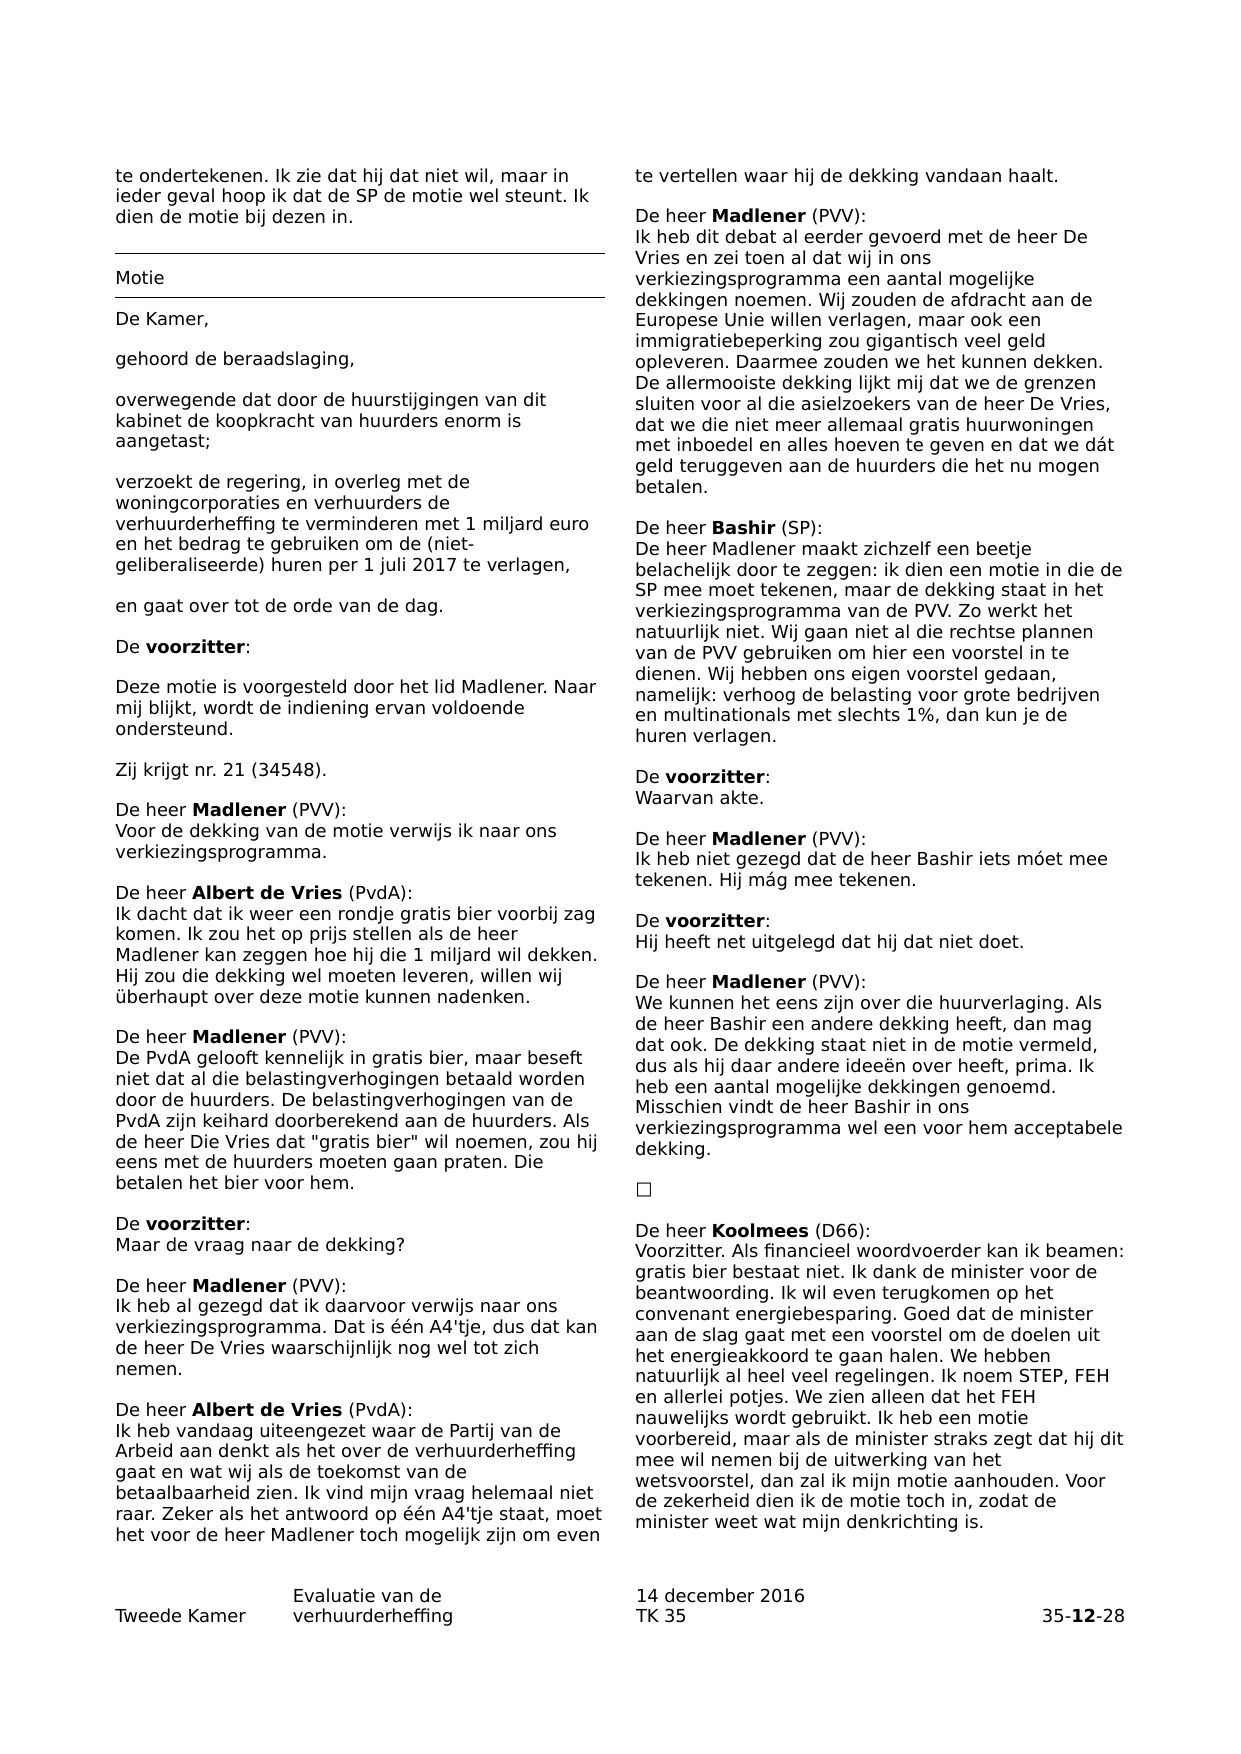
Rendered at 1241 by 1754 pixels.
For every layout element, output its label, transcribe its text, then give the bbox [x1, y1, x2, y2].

text en gaat over tot de orde van de dag. [115, 596, 605, 616]
text De heer Madlener (PVV): [635, 828, 1125, 849]
text Ik dacht dat ik weer een rondje gratis bier voorbij zag komen. Ik zou het op prijs stellen als de heer Madlener kan zeggen hoe hij die 1 miljard wil dekken. Hij zou die dekking wel moeten leveren, willen wij überhaupt over deze motie kunnen nadenken. [115, 903, 605, 1007]
text verzoekt de regering, in overleg met de woningcorporaties en verhuurders de verhuurderheffing te verminderen met 1 miljard euro en het bedrag te gebruiken om de (niet-geliberaliseerde) huren per 1 juli 2017 te verlagen, [115, 472, 605, 576]
text Hij heeft net uitgelegd dat hij dat niet doet. [635, 931, 1125, 952]
text Waarvan akte. [635, 787, 1125, 808]
text De voorzitter: [115, 1214, 605, 1235]
text De heer Madlener (PVV): [635, 972, 1125, 993]
text Motie [115, 268, 605, 288]
text De heer Albert de Vries (PvdA): [115, 882, 605, 903]
text De heer Bashir (SP): [635, 518, 1125, 538]
text De voorzitter: [635, 767, 1125, 787]
text Ik heb dit debat al eerder gevoerd met de heer De Vries en zei toen al dat wij in ons verkiezingsprogramma een aantal mogelijke dekkingen noemen. Wij zouden de afdracht aan de Europese Unie willen verlagen, maar ook een immigratiebeperking zou gigantisch veel geld opleveren. Daarmee zouden we het kunnen dekken. De allermooiste dekking lijkt mij dat we de grenzen sluiten voor al die asielzoekers van de heer De Vries, dat we die niet meer allemaal gratis huurwoningen met inboedel en alles hoeven te geven en dat we dát geld teruggeven aan de huurders die het nu mogen betalen. [635, 227, 1125, 498]
text Zij krijgt nr. 21 (34548). [115, 759, 605, 780]
text De voorzitter: [115, 636, 605, 657]
text We kunnen het eens zijn over die huurverlaging. Als de heer Bashir een andere dekking heeft, dan mag dat ook. De dekking staat niet in de motie vermeld, dus als hij daar andere ideeën over heeft, prima. Ik heb een aantal mogelijke dekkingen genoemd. Misschien vindt de heer Bashir in ons verkiezingsprogramma wel een voor hem acceptabele dekking. [635, 993, 1125, 1160]
text ⬜ [635, 1180, 1125, 1200]
text De heer Madlener (PVV): [115, 1276, 605, 1296]
text De heer Madlener maakt zichzelf een beetje belachelijk door te zeggen: ik dien een motie in die de SP mee moet tekenen, maar de dekking staat in het verkiezingsprogramma van de PVV. Zo werkt het natuurlijk niet. Wij gaan niet al die rechtse plannen van de PVV gebruiken om hier een voorstel in te dienen. Wij hebben ons eigen voorstel gedaan, namelijk: verhoog de belasting voor grote bedrijven en multinationals met slechts 1%, dan kun je de huren verlagen. [635, 538, 1125, 747]
text Ik heb vandaag uiteengezet waar de Partij van de Arbeid aan denkt als het over de verhuurderheffing gaat en wat wij als de toekomst van de betaalbaarheid zien. Ik vind mijn vraag helemaal niet raar. Zeker als het antwoord op één A4'tje staat, moet het voor de heer Madlener toch mogelijk zijn om even [115, 1420, 605, 1545]
text De heer Madlener (PVV): [115, 800, 605, 821]
text De heer Albert de Vries (PvdA): [115, 1399, 605, 1420]
text Ik heb niet gezegd dat de heer Bashir iets móet mee tekenen. Hij mág mee tekenen. [635, 849, 1125, 891]
text De heer Madlener (PVV): [115, 1027, 605, 1048]
text Deze motie is voorgesteld door het lid Madlener. Naar mij blijkt, wordt de indiening ervan voldoende ondersteund. [115, 677, 605, 739]
text De PvdA gelooft kennelijk in gratis bier, maar beseft niet dat al die belastingverhogingen betaald worden door de huurders. De belastingverhogingen van de PvdA zijn keihard doorberekend aan de huurders. Als de heer Die Vries dat "gratis bier" wil noemen, zou hij eens met de huurders moeten gaan praten. Die betalen het bier voor hem. [115, 1048, 605, 1194]
text De voorzitter: [635, 911, 1125, 931]
text Ik heb al gezegd dat ik daarvoor verwijs naar ons verkiezingsprogramma. Dat is één A4'tje, dus dat kan de heer De Vries waarschijnlijk nog wel tot zich nemen. [115, 1296, 605, 1379]
text te vertellen waar hij de dekking vandaan haalt. [635, 165, 1125, 186]
text De heer Koolmees (D66): [635, 1220, 1125, 1241]
text te ondertekenen. Ik zie dat hij dat niet wil, maar in ieder geval hoop ik dat de SP de motie wel steunt. Ik dien de motie bij dezen in. [115, 165, 605, 228]
text overwegende dat door de huurstijgingen van dit kabinet de koopkracht van huurders enorm is aangetast; [115, 390, 605, 452]
text Maar de vraag naar de dekking? [115, 1235, 605, 1256]
text Voorzitter. Als financieel woordvoerder kan ik beamen: gratis bier bestaat niet. Ik dank de minister voor de beantwoording. Ik wil even terugkomen op het convenant energiebesparing. Goed dat de minister aan de slag gaat met een voorstel om de doelen uit het energieakkoord te gaan halen. We hebben natuurlijk al heel veel regelingen. Ik noem STEP, FEH en allerlei potjes. We zien alleen dat het FEH nauwelijks wordt gebruikt. Ik heb een motie voorbereid, maar als de minister straks zegt dat hij dit mee wil nemen bij de uitwerking van het wetsvoorstel, dan zal ik mijn motie aanhouden. Voor de zekerheid dien ik de motie toch in, zodat de minister weet wat mijn denkrichting is. [635, 1241, 1125, 1533]
text De Kamer, [115, 308, 605, 329]
text gehoord de beraadslaging, [115, 349, 605, 370]
text De heer Madlener (PVV): [635, 206, 1125, 227]
text Voor de dekking van de motie verwijs ik naar ons verkiezingsprogramma. [115, 821, 605, 862]
